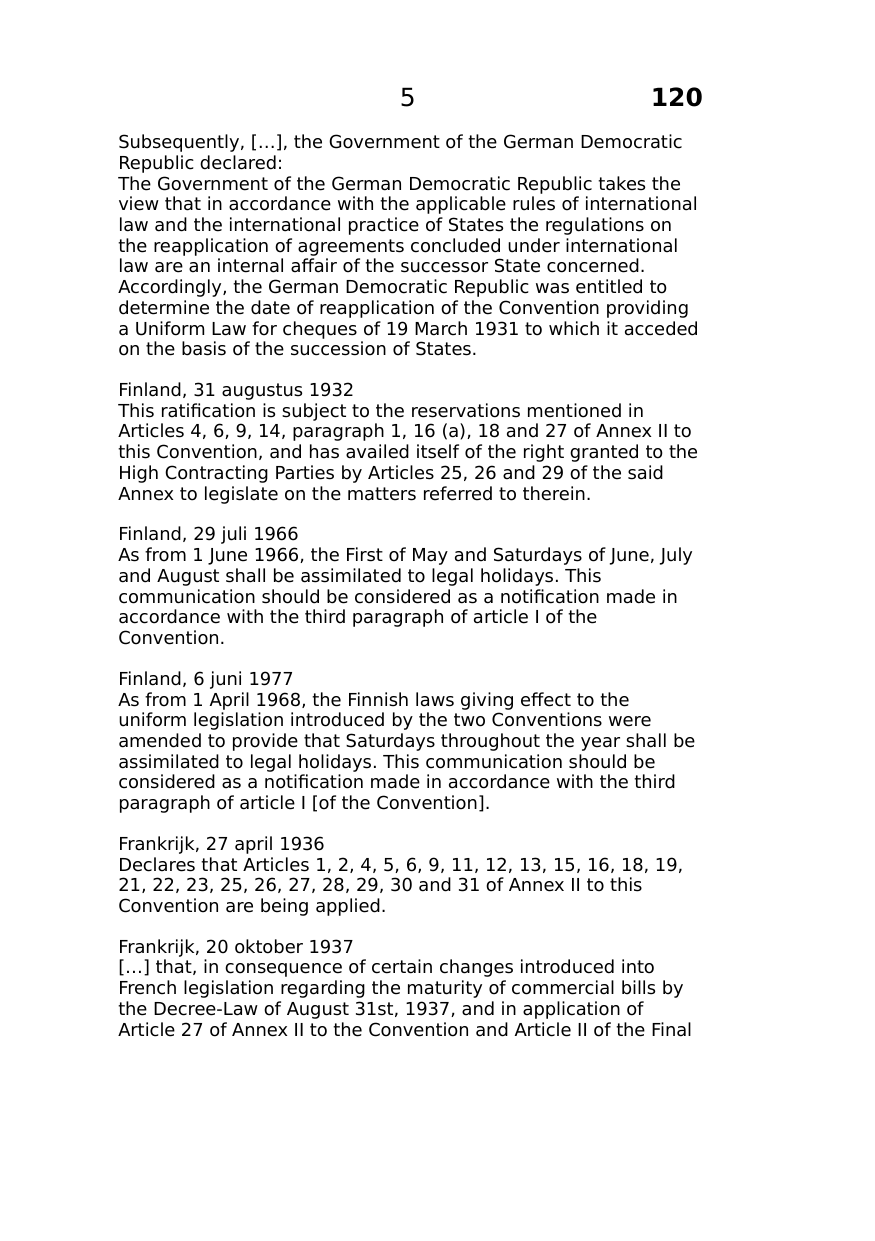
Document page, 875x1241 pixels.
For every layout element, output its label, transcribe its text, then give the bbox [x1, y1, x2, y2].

text Finland, 6 juni 1977 [118, 669, 703, 689]
text As from 1 June 1966, the First of May and Saturdays of June, July and August shall be assimilated to legal holidays. This communication should be considered as a notification made in accordance with the third paragraph of article I of the Convention. [118, 545, 703, 649]
text Finland, 29 juli 1966 [118, 524, 703, 545]
text […] that, in consequence of certain changes introduced into French legislation regarding the maturity of commercial bills by the Decree-Law of August 31st, 1937, and in application of Article 27 of Annex II to the Convention and Article II of the Final [118, 957, 703, 1040]
text As from 1 April 1968, the Finnish laws giving effect to the uniform legislation introduced by the two Conventions were amended to provide that Saturdays throughout the year shall be assimilated to legal holidays. This communication should be considered as a notification made in accordance with the third paragraph of article I [of the Convention]. [118, 689, 703, 814]
text This ratification is subject to the reservations mentioned in Articles 4, 6, 9, 14, paragraph 1, 16 (a), 18 and 27 of Annex II to this Convention, and has availed itself of the right granted to the High Contracting Parties by Articles 25, 26 and 29 of the said Annex to legislate on the matters referred to therein. [118, 401, 703, 504]
text Finland, 31 augustus 1932 [118, 380, 703, 401]
text Declares that Articles 1, 2, 4, 5, 6, 9, 11, 12, 13, 15, 16, 18, 19, 21, 22, 23, 25, 26, 27, 28, 29, 30 and 31 of Annex II to this Convention are being applied. [118, 854, 703, 917]
text Frankrijk, 27 april 1936 [118, 834, 703, 854]
text Subsequently, […], the Government of the German Democratic Republic declared: [118, 132, 703, 173]
text Frankrijk, 20 oktober 1937 [118, 937, 703, 957]
text The Government of the German Democratic Republic takes the view that in accordance with the applicable rules of international law and the international practice of States the regulations on the reapplication of agreements concluded under international law are an internal affair of the successor State concerned. Accordingly, the German Democratic Republic was entitled to determine the date of reapplication of the Convention providing a Uniform Law for cheques of 19 March 1931 to which it acceded on the basis of the succession of States. [118, 173, 703, 360]
